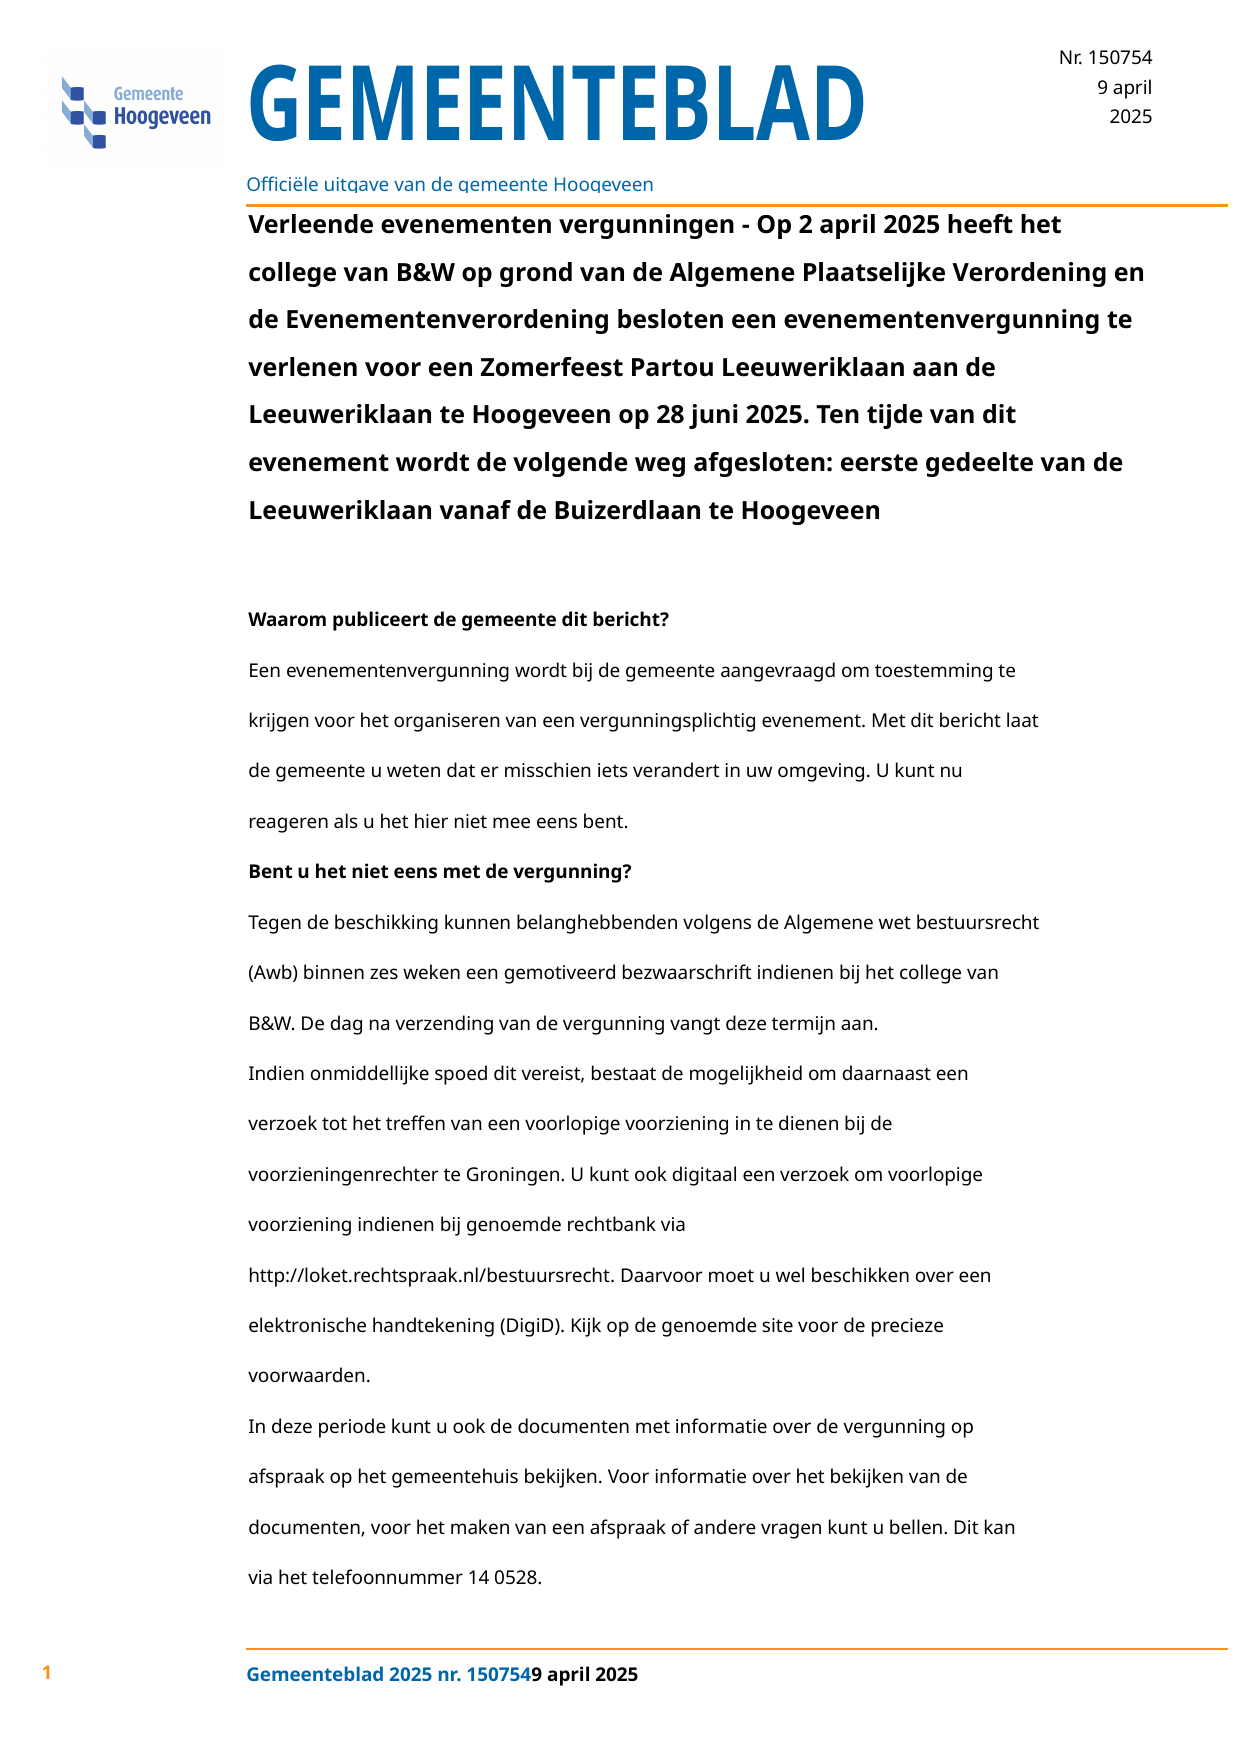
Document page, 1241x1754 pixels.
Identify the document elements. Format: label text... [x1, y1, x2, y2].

text de gemeente u weten dat er misschien iets verandert in uw omgeving. U kunt nu [248, 758, 1152, 783]
text voorziening indienen bij genoemde rechtbank via [248, 1211, 1152, 1237]
text (Awb) binnen zes weken een gemotiveerd bezwaarschrift indienen bij het college van [248, 959, 1152, 985]
text Verleende evenementen vergunningen - Op 2 april 2025 heeft het college van B&W op grond van de Algemene Plaatselijke Verordening en de Evenementenverordening besloten een evenementenvergunning te verlenen voor een Zomerfeest Partou Leeuweriklaan aan de Leeuweriklaan te Hoogeveen op 28 juni 2025. Ten tijde van dit evenement wordt de volgende weg afgesloten: eerste gedeelte van de Leeuweriklaan vanaf de Buizerdlaan te Hoogeveen [248, 207, 1152, 526]
text Waarom publiceert de gemeente dit bericht? [248, 606, 1152, 632]
text Indien onmiddellijke spoed dit vereist, bestaat de mogelijkheid om daarnaast een [248, 1060, 1152, 1086]
text verzoek tot het treffen van een voorlopige voorziening in te dienen bij de [248, 1111, 1152, 1136]
picture [41, 47, 231, 172]
text Bent u het niet eens met de vergunning? [248, 858, 1152, 884]
text afspraak op het gemeentehuis bekijken. Voor informatie over het bekijken van de [248, 1463, 1152, 1489]
text elektronische handtekening (DigiD). Kijk op de genoemde site voor de precieze [248, 1312, 1152, 1338]
text voorzieningenrechter te Groningen. U kunt ook digitaal een verzoek om voorlopige [248, 1161, 1152, 1187]
text documenten, voor het maken van een afspraak of andere vragen kunt u bellen. Dit kan [248, 1514, 1152, 1539]
text reageren als u het hier niet mee eens bent. [248, 808, 1152, 834]
text Tegen de beschikking kunnen belanghebbenden volgens de Algemene wet bestuursrecht [248, 909, 1152, 934]
text voorwaarden. [248, 1363, 1152, 1388]
text B&W. De dag na verzending van de vergunning vangt deze termijn aan. [248, 1010, 1152, 1035]
text via het telefoonnummer 14 0528. [248, 1564, 1152, 1590]
text In deze periode kunt u ook de documenten met informatie over de vergunning op [248, 1413, 1152, 1439]
text http://loket.rechtspraak.nl/bestuursrecht. Daarvoor moet u wel beschikken over een [248, 1262, 1152, 1287]
text Een evenementenvergunning wordt bij de gemeente aangevraagd om toestemming te [248, 657, 1152, 682]
text krijgen voor het organiseren van een vergunningsplichtig evenement. Met dit bericht laat [248, 707, 1152, 733]
